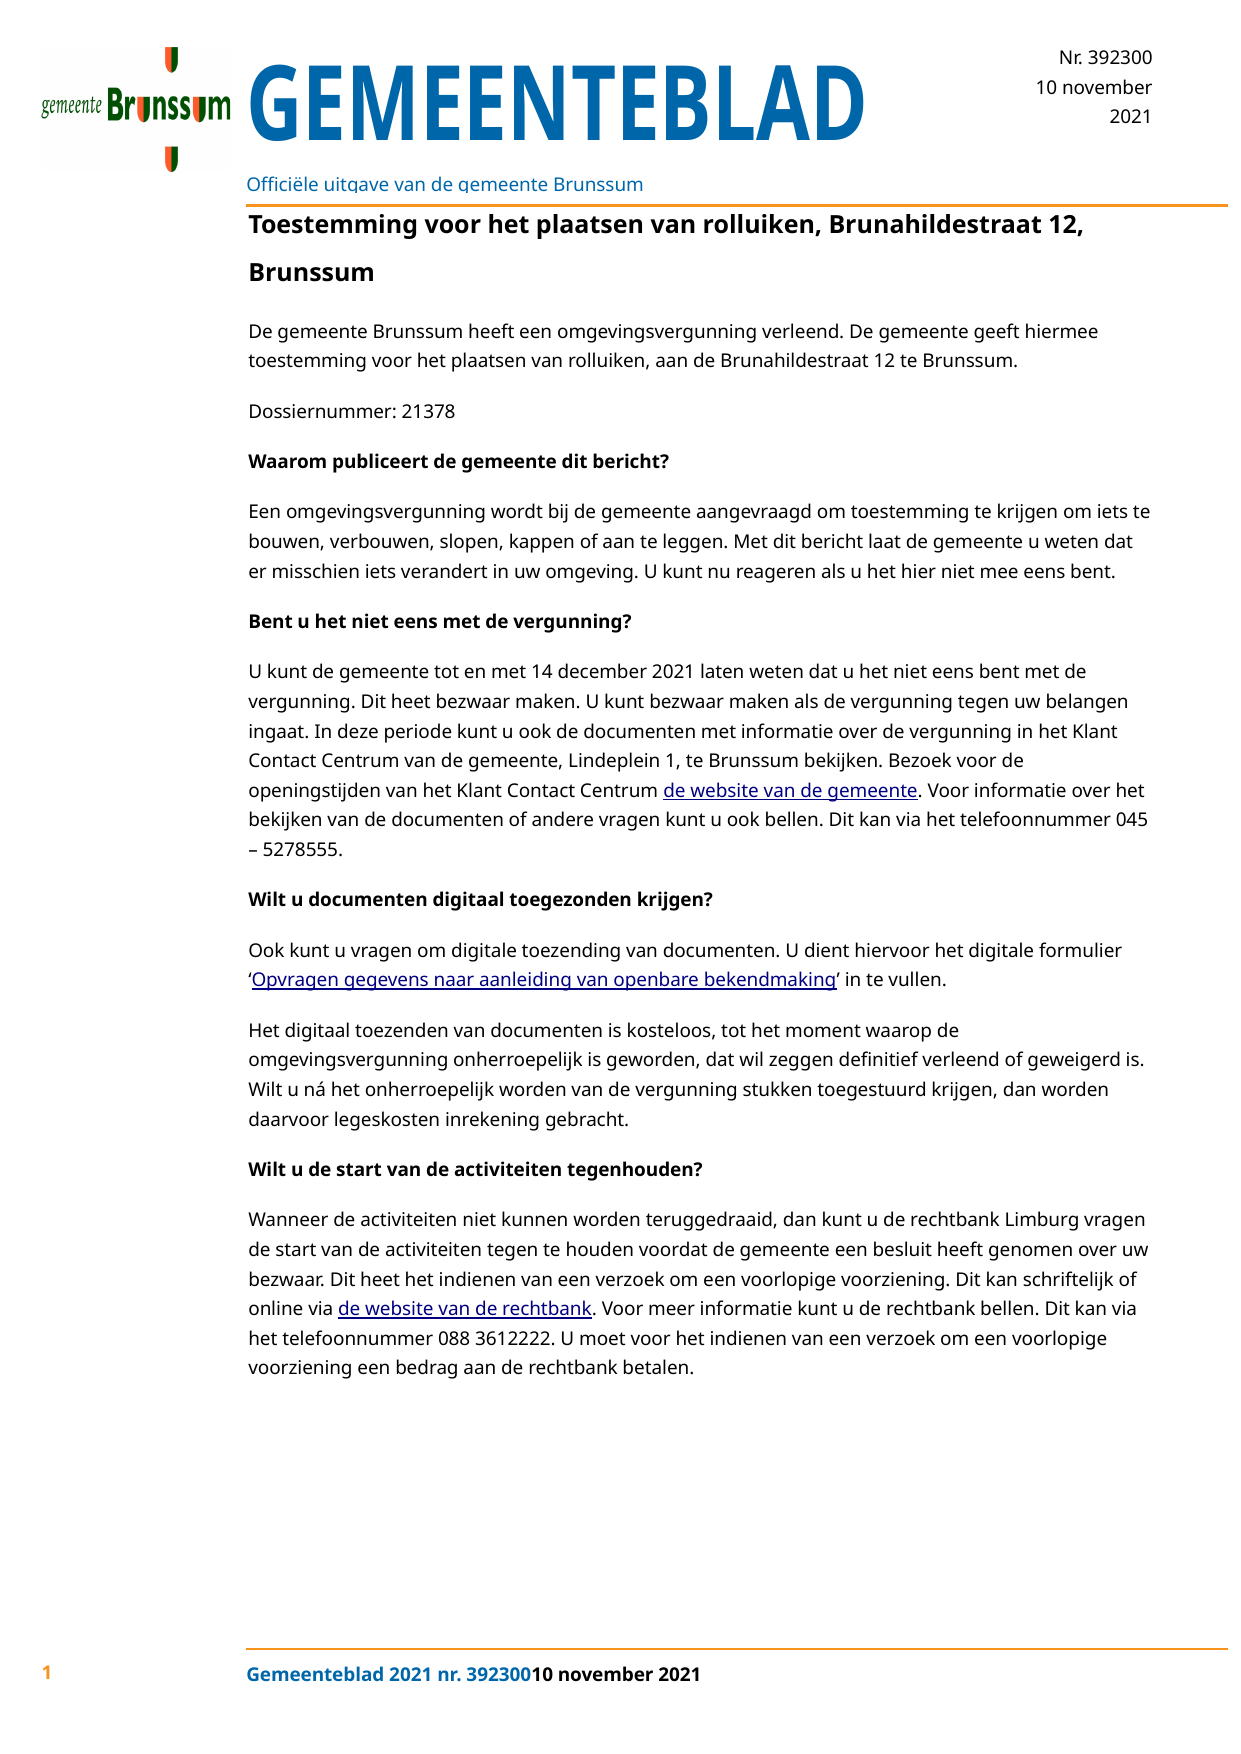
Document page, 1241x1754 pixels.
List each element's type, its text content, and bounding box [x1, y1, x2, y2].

text Bent u het niet eens met de vergunning? [248, 608, 1152, 634]
picture [41, 47, 231, 172]
text U kunt de gemeente tot en met 14 december 2021 laten weten dat u het niet eens bent met de vergunning. Dit heet bezwaar maken. U kunt bezwaar maken als de vergunning tegen uw belangen ingaat. In deze periode kunt u ook de documenten met informatie over de vergunning in het Klant Contact Centrum van de gemeente, Lindeplein 1, te Brunssum bekijken. Bezoek voor de openingstijden van het Klant Contact Centrum de website van de gemeente. Voor informatie over het bekijken van de documenten of andere vragen kunt u ook bellen. Dit kan via het telefoonnummer 045 – 5278555. [248, 659, 1152, 862]
text Ook kunt u vragen om digitale toezending van documenten. U dient hiervoor het digitale formulier ‘Opvragen gegevens naar aanleiding van openbare bekendmaking’ in te vullen. [248, 937, 1152, 992]
text Een omgevingsvergunning wordt bij de gemeente aangevraagd om toestemming te krijgen om iets te bouwen, verbouwen, slopen, kappen of aan te leggen. Met dit bericht laat de gemeente u weten dat er misschien iets verandert in uw omgeving. U kunt nu reageren als u het hier niet mee eens bent. [248, 499, 1152, 584]
text Wilt u documenten digitaal toegezonden krijgen? [248, 887, 1152, 912]
text Het digitaal toezenden van documenten is kosteloos, tot het moment waarop de omgevingsvergunning onherroepelijk is geworden, dat wil zeggen definitief verleend of geweigerd is. Wilt u ná het onherroepelijk worden van de vergunning stukken toegestuurd krijgen, dan worden daarvoor legeskosten inrekening gebracht. [248, 1017, 1152, 1132]
text Wanneer de activiteiten niet kunnen worden teruggedraaid, dan kunt u de rechtbank Limburg vragen de start van de activiteiten tegen te houden voordat de gemeente een besluit heeft genomen over uw bezwaar. Dit heet het indienen van een verzoek om een voorlopige voorziening. Dit kan schriftelijk of online via de website van de rechtbank. Voor meer informatie kunt u de rechtbank bellen. Dit kan via het telefoonnummer 088 3612222. U moet voor het indienen van een verzoek om een voorlopige voorziening een bedrag aan de rechtbank betalen. [248, 1207, 1152, 1380]
text Wilt u de start van de activiteiten tegenhouden? [248, 1156, 1152, 1182]
text Waarom publiceert de gemeente dit bericht? [248, 448, 1152, 474]
text De gemeente Brunssum heeft een omgevingsvergunning verleend. De gemeente geeft hiermee toestemming voor het plaatsen van rolluiken, aan de Brunahildestraat 12 te Brunssum. [248, 318, 1152, 373]
text Dossiernummer: 21378 [248, 398, 1152, 424]
text Toestemming voor het plaatsen van rolluiken, Brunahildestraat 12, Brunssum [248, 207, 1152, 288]
